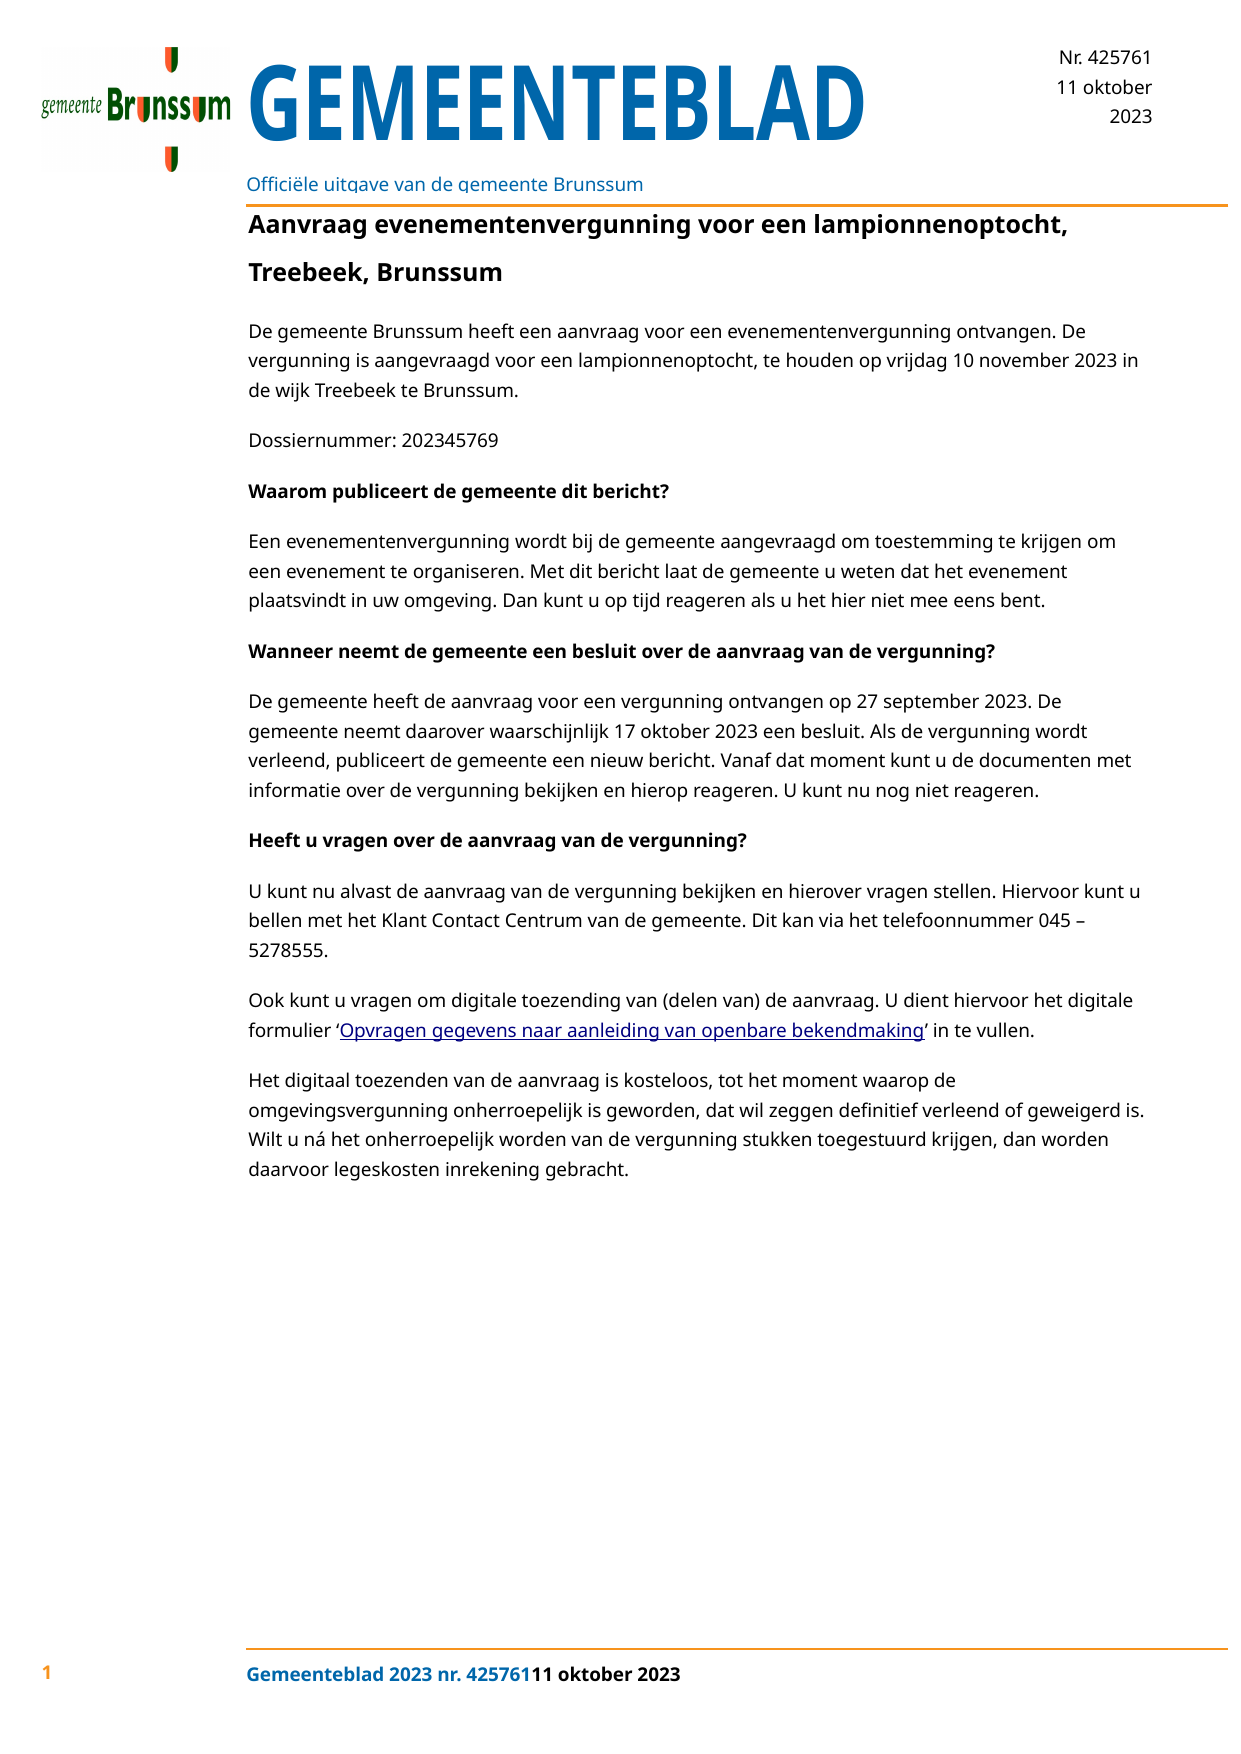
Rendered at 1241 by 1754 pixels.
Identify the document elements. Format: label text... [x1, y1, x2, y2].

text Aanvraag evenementenvergunning voor een lampionnenoptocht, Treebeek, Brunssum [248, 207, 1152, 288]
text De gemeente Brunssum heeft een aanvraag voor een evenementenvergunning ontvangen. De vergunning is aangevraagd voor een lampionnenoptocht, te houden op vrijdag 10 november 2023 in de wijk Treebeek te Brunssum. [248, 318, 1152, 403]
text Een evenementenvergunning wordt bij de gemeente aangevraagd om toestemming te krijgen om een evenement te organiseren. Met dit bericht laat de gemeente u weten dat het evenement plaatsvindt in uw omgeving. Dan kunt u op tijd reageren als u het hier niet mee eens bent. [248, 528, 1152, 613]
text Waarom publiceert de gemeente dit bericht? [248, 478, 1152, 504]
text Dossiernummer: 202345769 [248, 427, 1152, 453]
text U kunt nu alvast de aanvraag van de vergunning bekijken en hierover vragen stellen. Hiervoor kunt u bellen met het Klant Contact Centrum van de gemeente. Dit kan via het telefoonnummer 045 – 5278555. [248, 878, 1152, 963]
text Het digitaal toezenden van de aanvraag is kosteloos, tot het moment waarop de omgevingsvergunning onherroepelijk is geworden, dat wil zeggen definitief verleend of geweigerd is. Wilt u ná het onherroepelijk worden van de vergunning stukken toegestuurd krijgen, dan worden daarvoor legeskosten inrekening gebracht. [248, 1067, 1152, 1182]
text De gemeente heeft de aanvraag voor een vergunning ontvangen op 27 september 2023. De gemeente neemt daarover waarschijnlijk 17 oktober 2023 een besluit. Als de vergunning wordt verleend, publiceert de gemeente een nieuw bericht. Vanaf dat moment kunt u de documenten met informatie over de vergunning bekijken en hierop reageren. U kunt nu nog niet reageren. [248, 688, 1152, 803]
picture [41, 47, 231, 172]
text Heeft u vragen over de aanvraag van de vergunning? [248, 827, 1152, 853]
text Ook kunt u vragen om digitale toezending van (delen van) de aanvraag. U dient hiervoor het digitale formulier ‘Opvragen gegevens naar aanleiding van openbare bekendmaking’ in te vullen. [248, 987, 1152, 1043]
text Wanneer neemt de gemeente een besluit over de aanvraag van de vergunning? [248, 638, 1152, 664]
